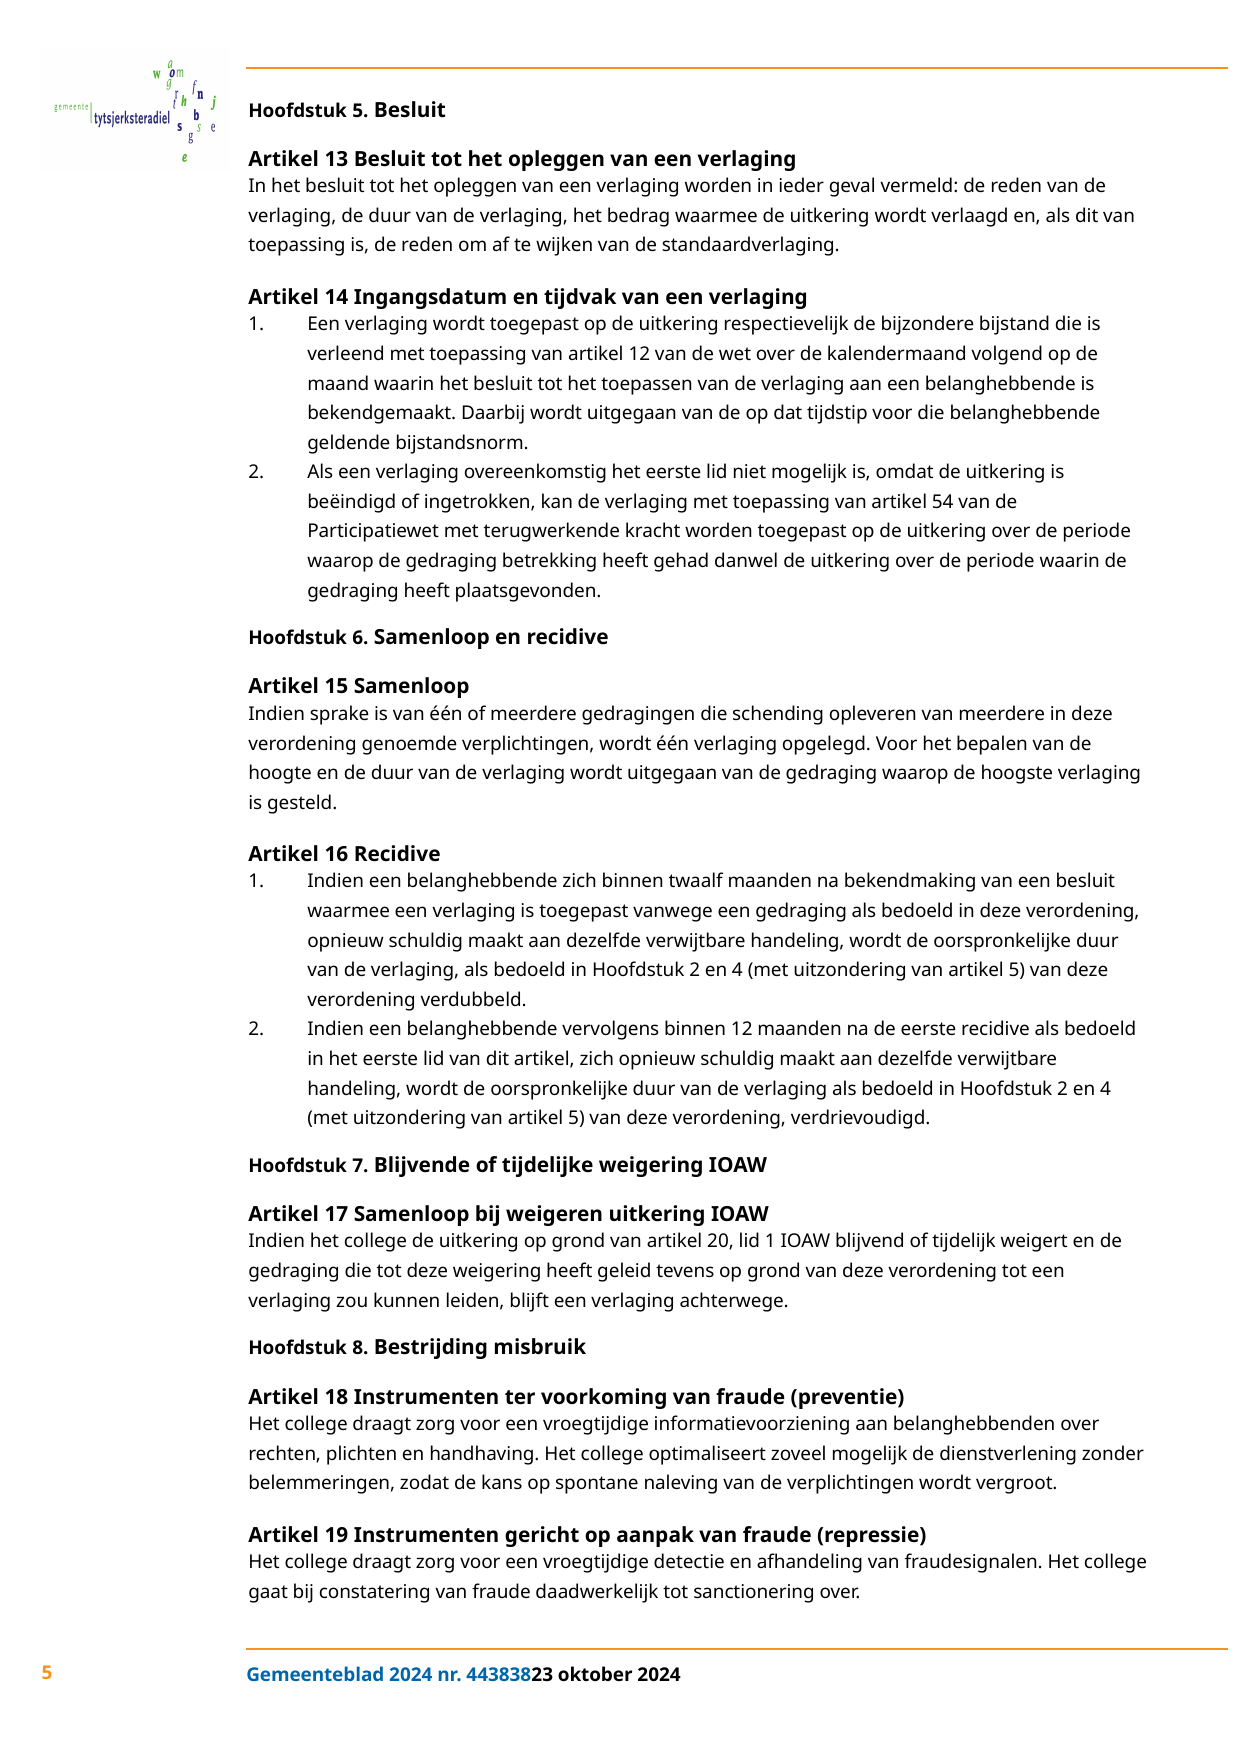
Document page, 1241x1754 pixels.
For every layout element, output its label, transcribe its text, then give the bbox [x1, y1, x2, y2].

list Als een verlaging overeenkomstig het eerste lid niet mogelijk is, omdat de uitkering is beëindigd of ingetrokken, kan de verlaging met toepassing van artikel 54 van de Participatiewet met terugwerkende kracht worden toegepast op de uitkering over de periode waarop de gedraging betrekking heeft gehad danwel de uitkering over de periode waarin de gedraging heeft plaatsgevonden. [248, 458, 1152, 602]
text Hoofdstuk 7. Blijvende of tijdelijke weigering IOAW [248, 1150, 1152, 1178]
text Artikel 16 Recidive [248, 839, 1152, 868]
text Artikel 17 Samenloop bij weigeren uitkering IOAW [248, 1199, 1152, 1228]
picture [41, 47, 231, 172]
text Artikel 18 Instrumenten ter voorkoming van fraude (preventie) [248, 1382, 1152, 1410]
list Indien een belanghebbende zich binnen twaalf maanden na bekendmaking van een besluit waarmee een verlaging is toegepast vanwege een gedraging als bedoeld in deze verordening, opnieuw schuldig maakt aan dezelfde verwijtbare handeling, wordt de oorspronkelijke duur van de verlaging, als bedoeld in Hoofdstuk 2 en 4 (met uitzondering van artikel 5) van deze verordening verdubbeld. [248, 868, 1152, 1012]
text Hoofdstuk 6. Samenloop en recidive [248, 622, 1152, 651]
text In het besluit tot het opleggen van een verlaging worden in ieder geval vermeld: de reden van de verlaging, de duur van de verlaging, het bedrag waarmee de uitkering wordt verlaagd en, als dit van toepassing is, de reden om af te wijken van de standaardverlaging. [248, 172, 1152, 257]
text Hoofdstuk 8. Bestrijding misbruik [248, 1332, 1152, 1361]
list Een verlaging wordt toegepast op de uitkering respectievelijk de bijzondere bijstand die is verleend met toepassing van artikel 12 van de wet over de kalendermaand volgend op de maand waarin het besluit tot het toepassen van de verlaging aan een belanghebbende is bekendgemaakt. Daarbij wordt uitgegaan van de op dat tijdstip voor die belanghebbende geldende bijstandsnorm. [248, 311, 1152, 454]
list Indien een belanghebbende vervolgens binnen 12 maanden na de eerste recidive als bedoeld in het eerste lid van dit artikel, zich opnieuw schuldig maakt aan dezelfde verwijtbare handeling, wordt de oorspronkelijke duur van de verlaging als bedoeld in Hoofdstuk 2 en 4 (met uitzondering van artikel 5) van deze verordening, verdrievoudigd. [248, 1016, 1152, 1130]
text Indien sprake is van één of meerdere gedragingen die schending opleveren van meerdere in deze verordening genoemde verplichtingen, wordt één verlaging opgelegd. Voor het bepalen van de hoogte en de duur van de verlaging wordt uitgegaan van de gedraging waarop de hoogste verlaging is gesteld. [248, 700, 1152, 814]
text Artikel 19 Instrumenten gericht op aanpak van fraude (repressie) [248, 1520, 1152, 1548]
text Het college draagt zorg voor een vroegtijdige detectie en afhandeling van fraudesignalen. Het college gaat bij constatering van fraude daadwerkelijk tot sanctionering over. [248, 1548, 1152, 1603]
text Indien het college de uitkering op grond van artikel 20, lid 1 IOAW blijvend of tijdelijk weigert en de gedraging die tot deze weigering heeft geleid tevens op grond van deze verordening tot een verlaging zou kunnen leiden, blijft een verlaging achterwege. [248, 1228, 1152, 1313]
text Hoofdstuk 5. Besluit [248, 95, 1152, 123]
text Artikel 15 Samenloop [248, 672, 1152, 700]
text Artikel 14 Ingangsdatum en tijdvak van een verlaging [248, 282, 1152, 311]
text Artikel 13 Besluit tot het opleggen van een verlaging [248, 144, 1152, 172]
text Het college draagt zorg voor een vroegtijdige informatievoorziening aan belanghebbenden over rechten, plichten en handhaving. Het college optimaliseert zoveel mogelijk de dienstverlening zonder belemmeringen, zodat de kans op spontane naleving van de verplichtingen wordt vergroot. [248, 1410, 1152, 1495]
